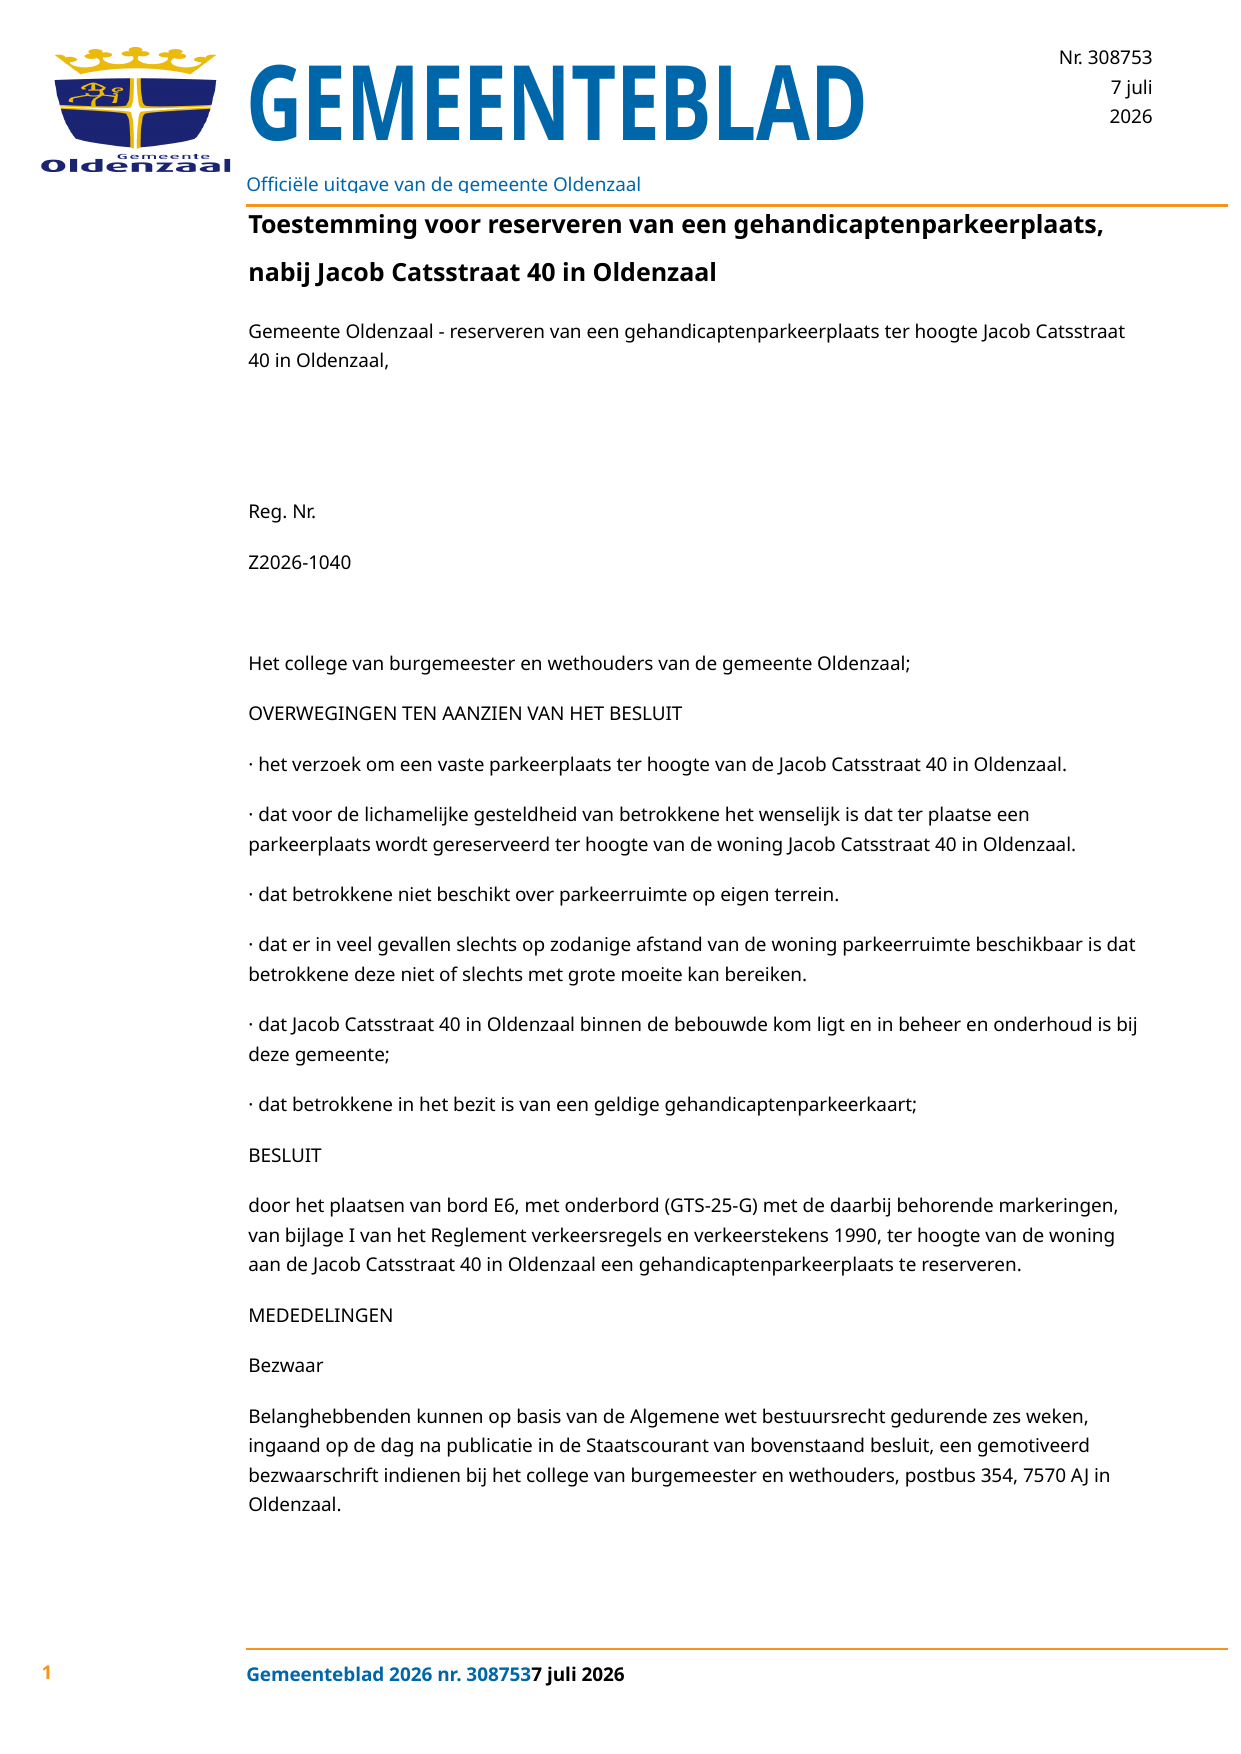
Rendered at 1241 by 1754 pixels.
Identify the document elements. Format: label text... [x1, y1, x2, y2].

text Toestemming voor reserveren van een gehandicaptenparkeerplaats, nabij Jacob Catsstraat 40 in Oldenzaal [248, 207, 1152, 288]
text Z2026-1040 [248, 549, 1152, 575]
text OVERWEGINGEN TEN AANZIEN VAN HET BESLUIT [248, 700, 1152, 726]
text · dat er in veel gevallen slechts op zodanige afstand van de woning parkeerruimte beschikbaar is dat betrokkene deze niet of slechts met grote moeite kan bereiken. [248, 932, 1152, 987]
text · het verzoek om een vaste parkeerplaats ter hoogte van de Jacob Catsstraat 40 in Oldenzaal. [248, 751, 1152, 777]
text door het plaatsen van bord E6, met onderbord (GTS-25-G) met de daarbij behorende markeringen, van bijlage I van het Reglement verkeersregels en verkeerstekens 1990, ter hoogte van de woning aan de Jacob Catsstraat 40 in Oldenzaal een gehandicaptenparkeerplaats te reserveren. [248, 1192, 1152, 1277]
text Gemeente Oldenzaal - reserveren van een gehandicaptenparkeerplaats ter hoogte Jacob Catsstraat 40 in Oldenzaal, [248, 318, 1152, 373]
text Het college van burgemeester en wethouders van de gemeente Oldenzaal; [248, 650, 1152, 676]
text · dat Jacob Catsstraat 40 in Oldenzaal binnen de bebouwde kom ligt en in beheer en onderhoud is bij deze gemeente; [248, 1012, 1152, 1067]
picture [41, 47, 231, 172]
text · dat betrokkene niet beschikt over parkeerruimte op eigen terrein. [248, 881, 1152, 907]
text · dat betrokkene in het bezit is van een geldige gehandicaptenparkeerkaart; [248, 1092, 1152, 1117]
text Reg. Nr. [248, 499, 1152, 524]
text BESLUIT [248, 1142, 1152, 1168]
text · dat voor de lichamelijke gesteldheid van betrokkene het wenselijk is dat ter plaatse een parkeerplaats wordt gereserveerd ter hoogte van de woning Jacob Catsstraat 40 in Oldenzaal. [248, 801, 1152, 857]
text MEDEDELINGEN [248, 1302, 1152, 1328]
text Bezwaar [248, 1352, 1152, 1378]
text Belanghebbenden kunnen op basis van de Algemene wet bestuursrecht gedurende zes weken, ingaand op de dag na publicatie in de Staatscourant van bovenstaand besluit, een gemotiveerd bezwaarschrift indienen bij het college van burgemeester en wethouders, postbus 354, 7570 AJ in Oldenzaal. [248, 1403, 1152, 1517]
